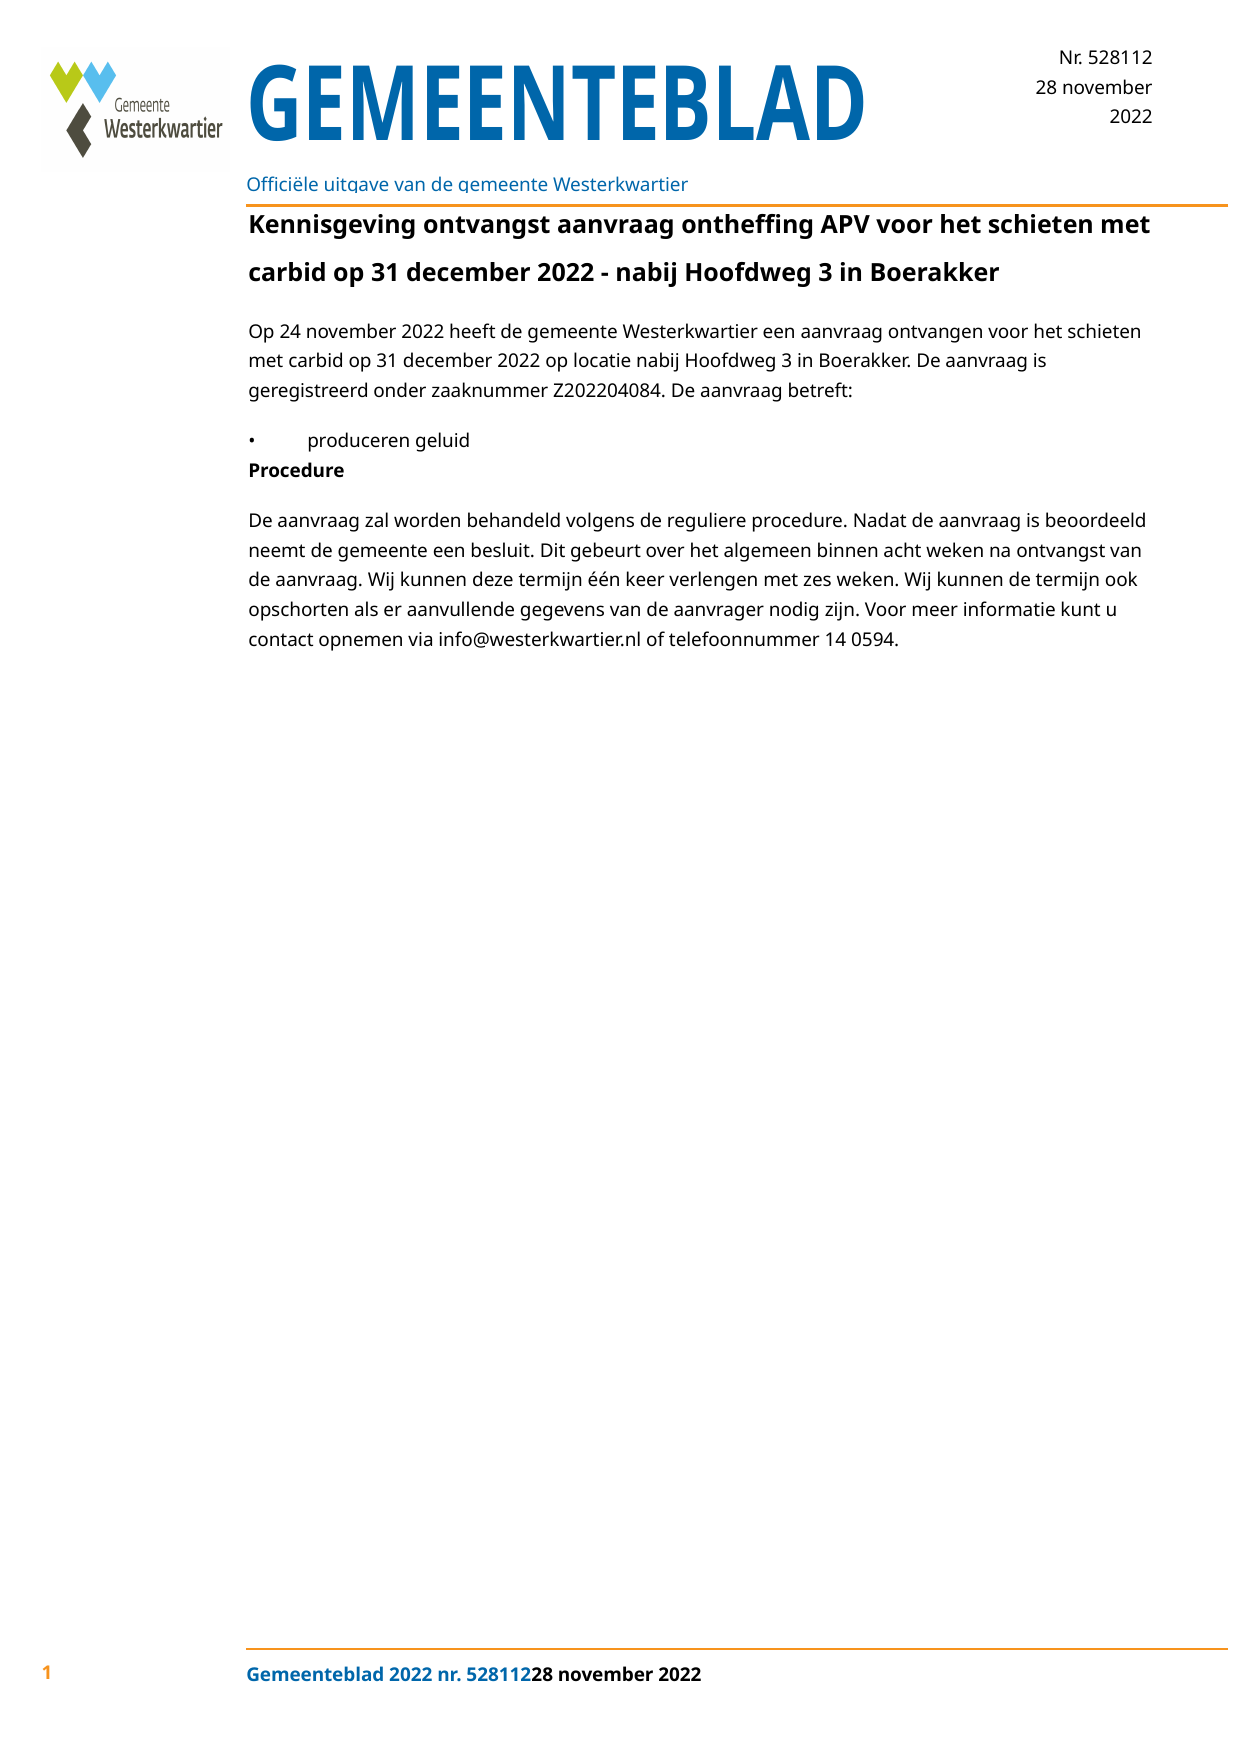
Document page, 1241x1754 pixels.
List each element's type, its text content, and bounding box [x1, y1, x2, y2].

picture [41, 47, 231, 172]
text Kennisgeving ontvangst aanvraag ontheffing APV voor het schieten met carbid op 31 december 2022 - nabij Hoofdweg 3 in Boerakker [248, 207, 1152, 288]
text De aanvraag zal worden behandeld volgens de reguliere procedure. Nadat de aanvraag is beoordeeld neemt de gemeente een besluit. Dit gebeurt over het algemeen binnen acht weken na ontvangst van de aanvraag. Wij kunnen deze termijn één keer verlengen met zes weken. Wij kunnen de termijn ook opschorten als er aanvullende gegevens van de aanvrager nodig zijn. Voor meer informatie kunt u contact opnemen via info@westerkwartier.nl of telefoonnummer 14 0594. [248, 507, 1152, 652]
list produceren geluid [248, 427, 1152, 453]
text Procedure [248, 457, 1152, 483]
text Op 24 november 2022 heeft de gemeente Westerkwartier een aanvraag ontvangen voor het schieten met carbid op 31 december 2022 op locatie nabij Hoofdweg 3 in Boerakker. De aanvraag is geregistreerd onder zaaknummer Z202204084. De aanvraag betreft: [248, 318, 1152, 403]
